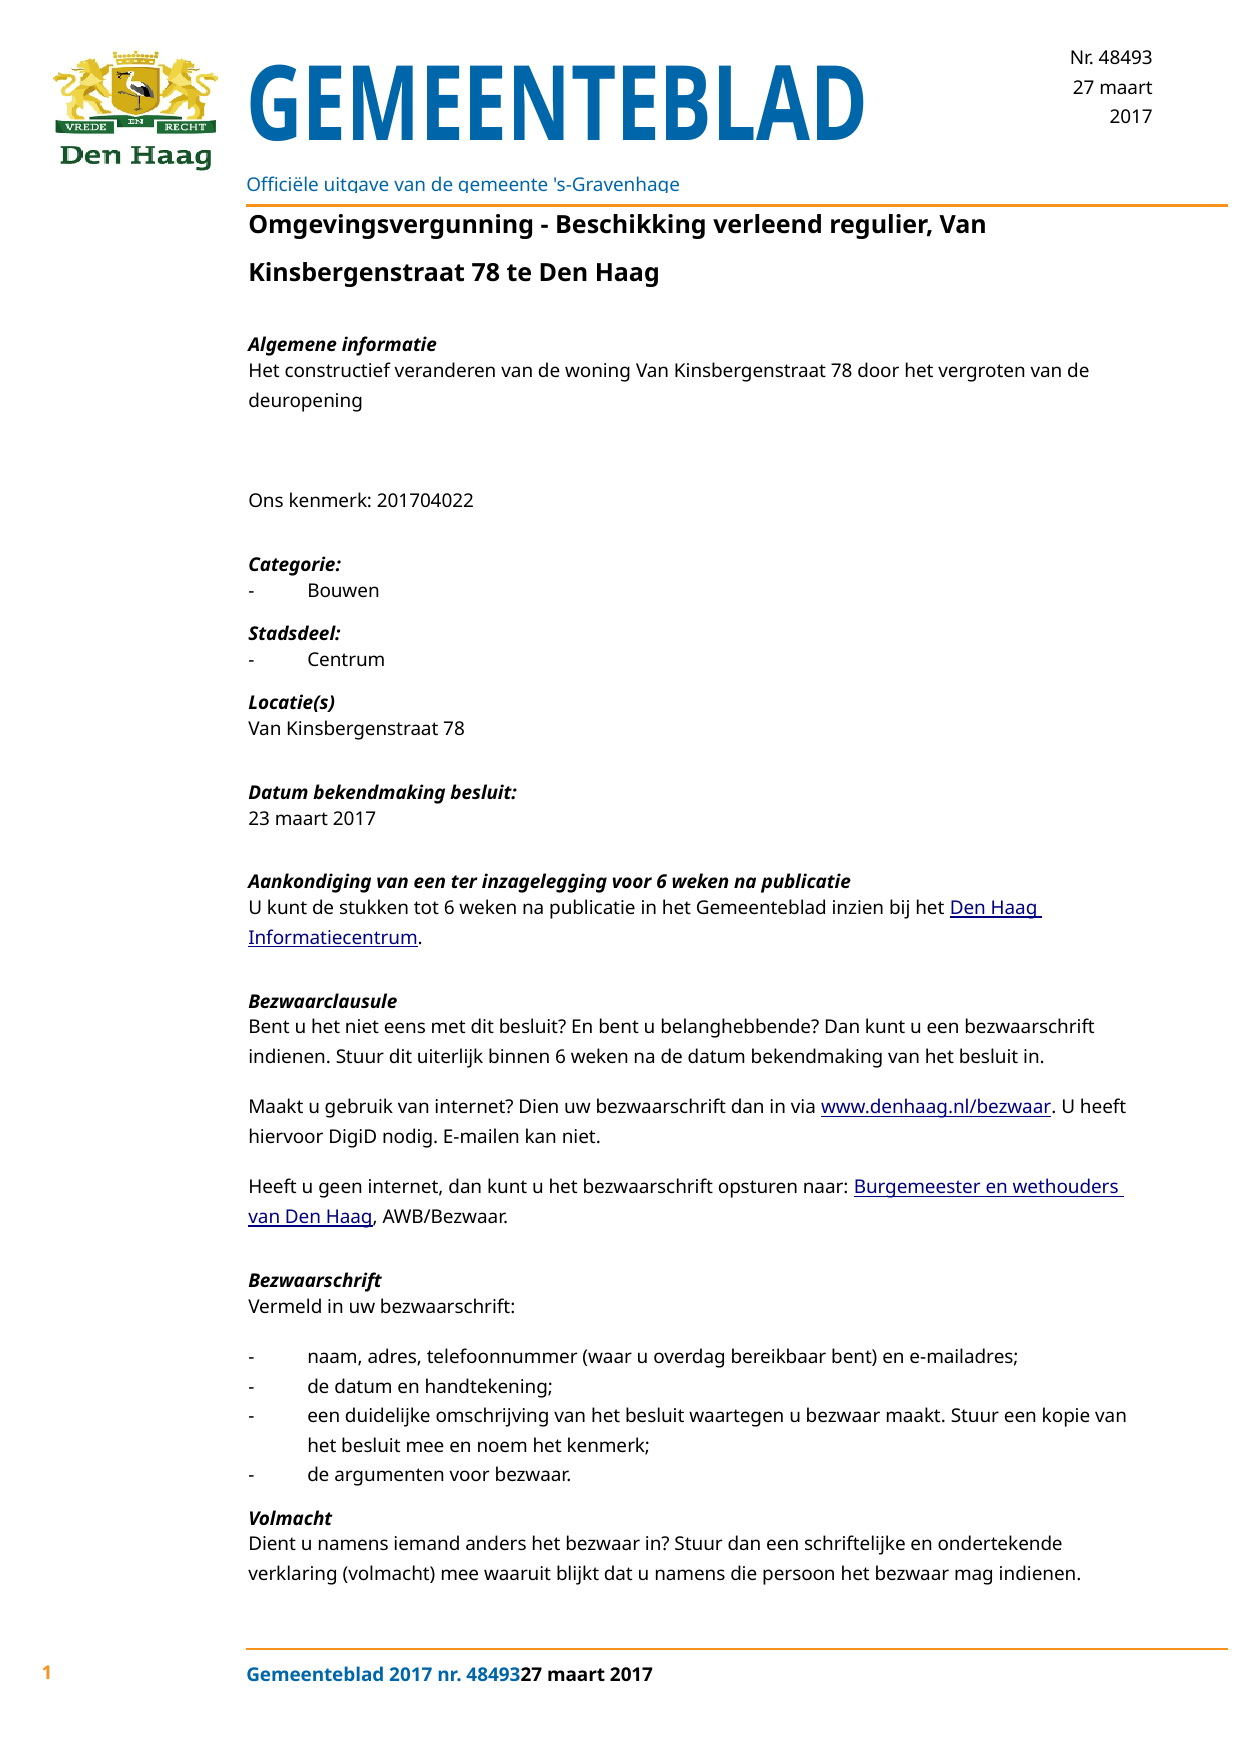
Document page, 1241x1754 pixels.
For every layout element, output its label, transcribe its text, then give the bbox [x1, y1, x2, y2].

list een duidelijke omschrijving van het besluit waartegen u bezwaar maakt. Stuur een kopie van het besluit mee en noem het kenmerk; [248, 1402, 1152, 1458]
list Centrum [248, 646, 1152, 672]
text Maakt u gebruik van internet? Dien uw bezwaarschrift dan in via www.denhaag.nl/bezwaar. U heeft hiervoor DigiD nodig. E-mailen kan niet. [248, 1094, 1152, 1149]
list naam, adres, telefoonnummer (waar u overdag bereikbaar bent) en e-mailadres; [248, 1343, 1152, 1369]
text Stadsdeel: [248, 620, 1152, 646]
text Algemene informatie [248, 331, 1152, 357]
text Heeft u geen internet, dan kunt u het bezwaarschrift opsturen naar: Burgemeester en wethouders van Den Haag, AWB/Bezwaar. [248, 1174, 1152, 1229]
text Aankondiging van een ter inzagelegging voor 6 weken na publicatie [248, 869, 1152, 894]
list de datum en handtekening; [248, 1373, 1152, 1399]
text Volmacht [248, 1505, 1152, 1531]
picture [41, 47, 231, 172]
text Vermeld in uw bezwaarschrift: [248, 1293, 1152, 1319]
text U kunt de stukken tot 6 weken na publicatie in het Gemeenteblad inzien bij het Den Haag Informatiecentrum. [248, 894, 1152, 950]
text Het constructief veranderen van de woning Van Kinsbergenstraat 78 door het vergroten van de deuropening [248, 357, 1152, 412]
text Ons kenmerk: 201704022 [248, 488, 1152, 513]
text Bent u het niet eens met dit besluit? En bent u belanghebbende? Dan kunt u een bezwaarschrift indienen. Stuur dit uiterlijk binnen 6 weken na de datum bekendmaking van het besluit in. [248, 1014, 1152, 1069]
text Omgevingsvergunning - Beschikking verleend regulier, Van Kinsbergenstraat 78 te Den Haag [248, 207, 1152, 288]
text Locatie(s) [248, 689, 1152, 715]
list de argumenten voor bezwaar. [248, 1462, 1152, 1487]
text Dient u namens iemand anders het bezwaar in? Stuur dan een schriftelijke en ondertekende verklaring (volmacht) mee waaruit blijkt dat u namens die persoon het bezwaar mag indienen. [248, 1531, 1152, 1586]
text Datum bekendmaking besluit: [248, 779, 1152, 805]
list Bouwen [248, 577, 1152, 603]
text Bezwaarclausule [248, 988, 1152, 1014]
text Categorie: [248, 552, 1152, 577]
text 23 maart 2017 [248, 805, 1152, 830]
text Van Kinsbergenstraat 78 [248, 715, 1152, 741]
text Bezwaarschrift [248, 1267, 1152, 1293]
